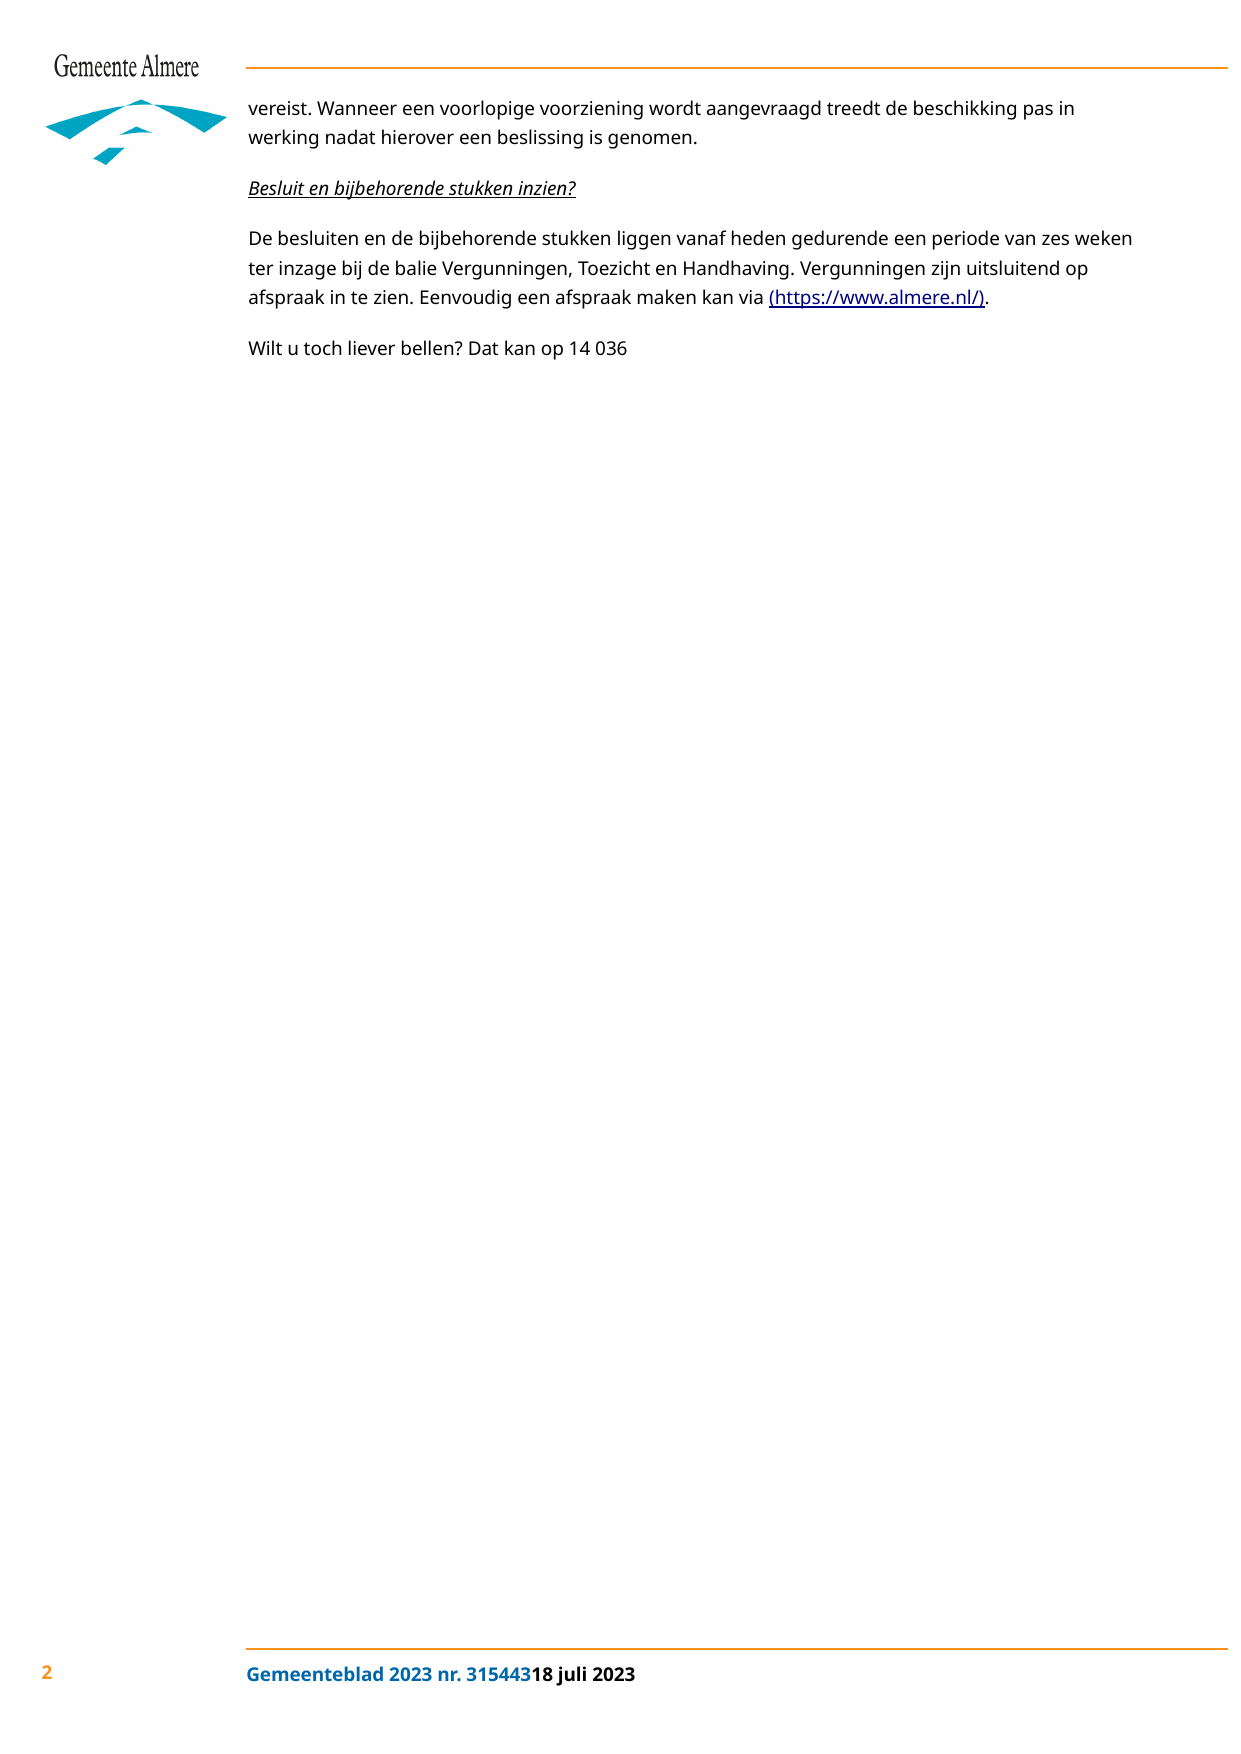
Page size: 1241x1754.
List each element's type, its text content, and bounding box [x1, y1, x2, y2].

text vereist. Wanneer een voorlopige voorziening wordt aangevraagd treedt de beschikking pas in werking nadat hierover een beslissing is genomen. [248, 95, 1152, 150]
text Besluit en bijbehorende stukken inzien? [248, 175, 1152, 201]
picture [41, 47, 231, 172]
text De besluiten en de bijbehorende stukken liggen vanaf heden gedurende een periode van zes weken ter inzage bij de balie Vergunningen, Toezicht en Handhaving. Vergunningen zijn uitsluitend op afspraak in te zien. Eenvoudig een afspraak maken kan via (https://www.almere.nl/). [248, 225, 1152, 310]
text Wilt u toch liever bellen? Dat kan op 14 036 [248, 335, 1152, 361]
